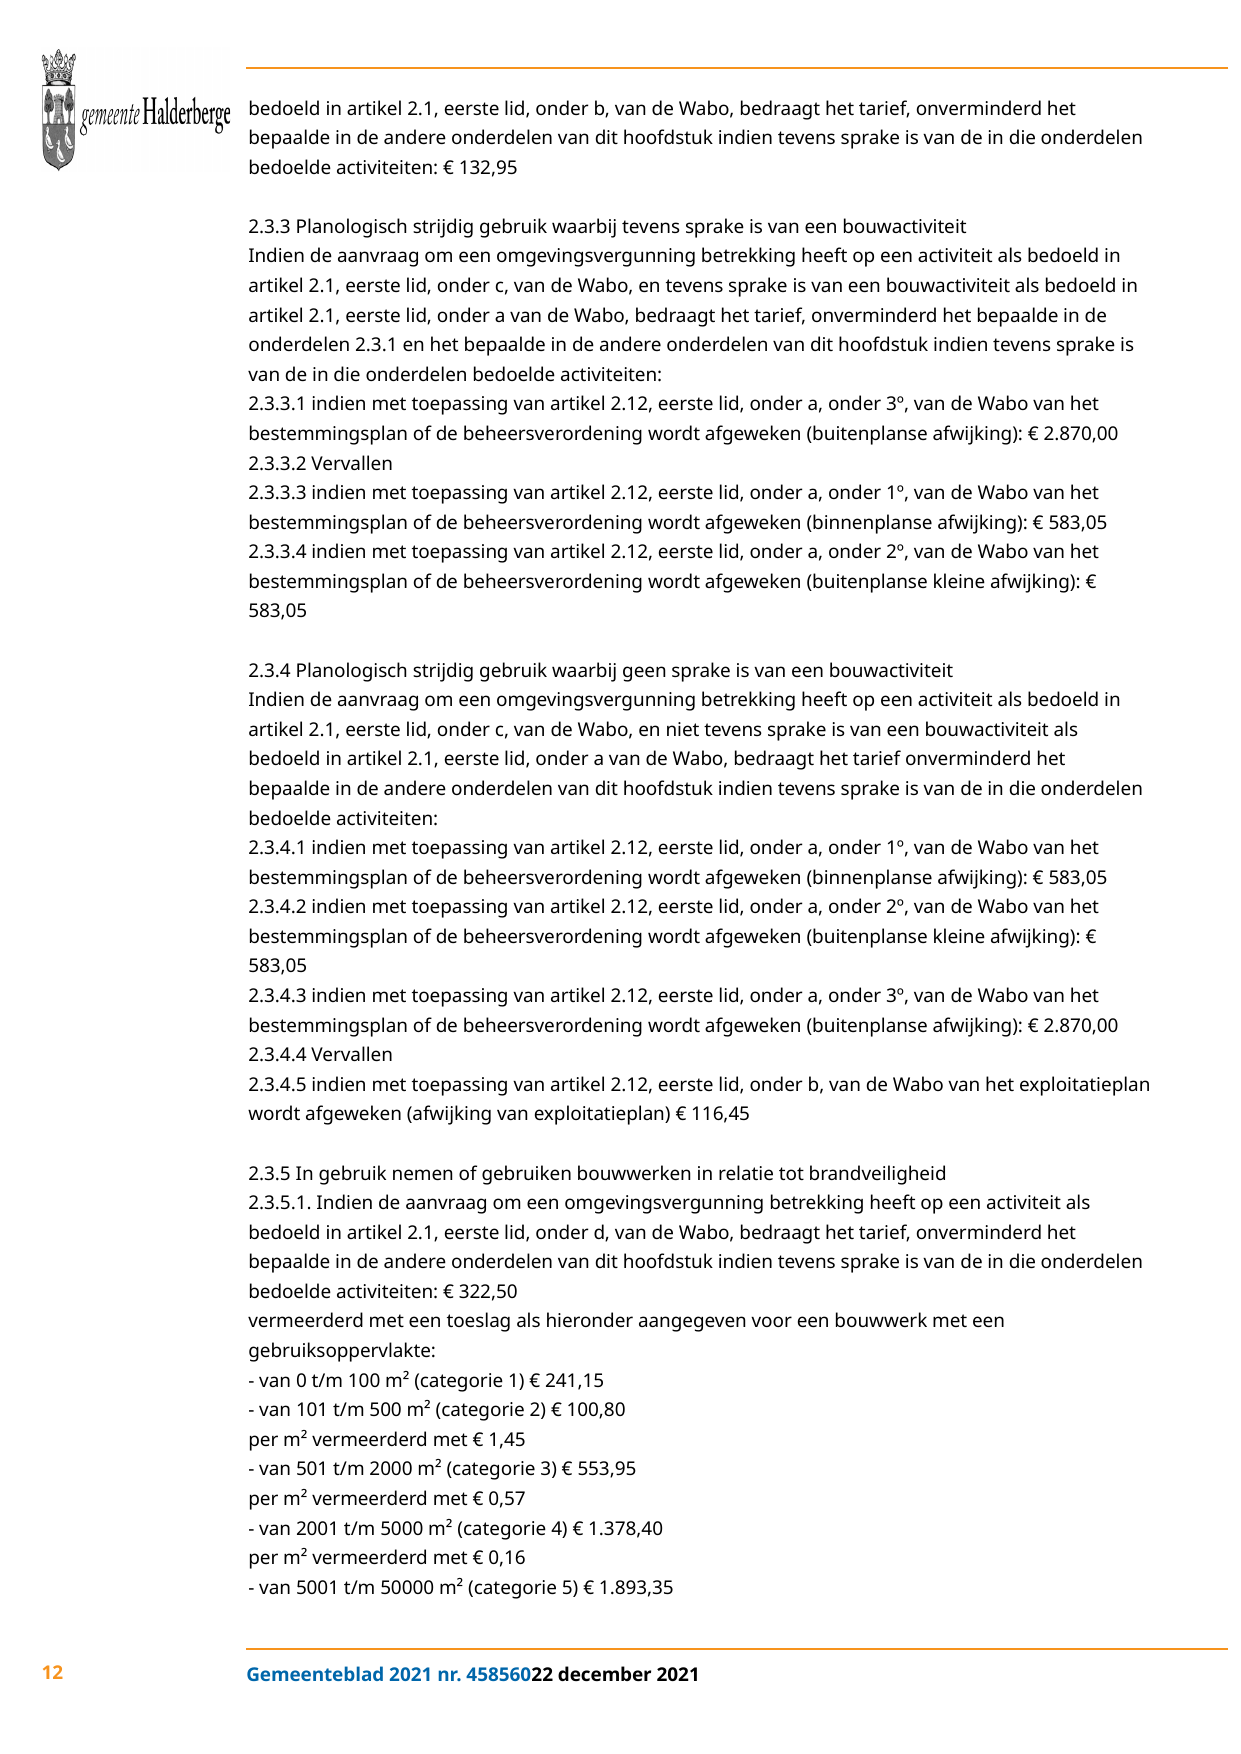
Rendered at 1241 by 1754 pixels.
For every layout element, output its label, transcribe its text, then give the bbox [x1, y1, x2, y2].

text bedoeld in artikel 2.1, eerste lid, onder b, van de Wabo, bedraagt het tarief, onverminderd het bepaalde in de andere onderdelen van dit hoofdstuk indien tevens sprake is van de in die onderdelen bedoelde activiteiten: € 132,95 [248, 95, 1152, 180]
text per m² vermeerderd met € 0,16 [248, 1544, 1152, 1570]
text vermeerderd met een toeslag als hieronder aangegeven voor een bouwwerk met een gebruiksoppervlakte: [248, 1308, 1152, 1363]
text 2.3.4.5 indien met toepassing van artikel 2.12, eerste lid, onder b, van de Wabo van het exploitatieplan wordt afgeweken (afwijking van exploitatieplan) € 116,45 [248, 1071, 1152, 1126]
text 2.3.5 In gebruik nemen of gebruiken bouwwerken in relatie tot brandveiligheid [248, 1160, 1152, 1186]
text 2.3.4.2 indien met toepassing van artikel 2.12, eerste lid, onder a, onder 2º, van de Wabo van het bestemmingsplan of de beheersverordening wordt afgeweken (buitenplanse kleine afwijking): € 583,05 [248, 893, 1152, 978]
text per m² vermeerderd met € 0,57 [248, 1485, 1152, 1511]
text 2.3.3.2 Vervallen [248, 450, 1152, 476]
text 2.3.4 Planologisch strijdig gebruik waarbij geen sprake is van een bouwactiviteit [248, 657, 1152, 683]
text 2.3.4.4 Vervallen [248, 1041, 1152, 1067]
text 2.3.3.1 indien met toepassing van artikel 2.12, eerste lid, onder a, onder 3º, van de Wabo van het bestemmingsplan of de beheersverordening wordt afgeweken (buitenplanse afwijking): € 2.870,00 [248, 391, 1152, 446]
text 2.3.5.1. Indien de aanvraag om een omgevingsvergunning betrekking heeft op een activiteit als bedoeld in artikel 2.1, eerste lid, onder d, van de Wabo, bedraagt het tarief, onverminderd het bepaalde in de andere onderdelen van dit hoofdstuk indien tevens sprake is van de in die onderdelen bedoelde activiteiten: € 322,50 [248, 1189, 1152, 1304]
text Indien de aanvraag om een omgevingsvergunning betrekking heeft op een activiteit als bedoeld in artikel 2.1, eerste lid, onder c, van de Wabo, en niet tevens sprake is van een bouwactiviteit als bedoeld in artikel 2.1, eerste lid, onder a van de Wabo, bedraagt het tarief onverminderd het bepaalde in de andere onderdelen van dit hoofdstuk indien tevens sprake is van de in die onderdelen bedoelde activiteiten: [248, 686, 1152, 831]
text - van 101 t/m 500 m² (categorie 2) € 100,80 [248, 1396, 1152, 1422]
text 2.3.4.3 indien met toepassing van artikel 2.12, eerste lid, onder a, onder 3º, van de Wabo van het bestemmingsplan of de beheersverordening wordt afgeweken (buitenplanse afwijking): € 2.870,00 [248, 982, 1152, 1038]
text 2.3.3.3 indien met toepassing van artikel 2.12, eerste lid, onder a, onder 1º, van de Wabo van het bestemmingsplan of de beheersverordening wordt afgeweken (binnenplanse afwijking): € 583,05 [248, 479, 1152, 535]
picture [41, 47, 231, 172]
text 2.3.4.1 indien met toepassing van artikel 2.12, eerste lid, onder a, onder 1º, van de Wabo van het bestemmingsplan of de beheersverordening wordt afgeweken (binnenplanse afwijking): € 583,05 [248, 834, 1152, 890]
text - van 2001 t/m 5000 m² (categorie 4) € 1.378,40 [248, 1515, 1152, 1541]
text - van 0 t/m 100 m² (categorie 1) € 241,15 [248, 1367, 1152, 1393]
text - van 501 t/m 2000 m² (categorie 3) € 553,95 [248, 1456, 1152, 1481]
text - van 5001 t/m 50000 m² (categorie 5) € 1.893,35 [248, 1574, 1152, 1600]
text Indien de aanvraag om een omgevingsvergunning betrekking heeft op een activiteit als bedoeld in artikel 2.1, eerste lid, onder c, van de Wabo, en tevens sprake is van een bouwactiviteit als bedoeld in artikel 2.1, eerste lid, onder a van de Wabo, bedraagt het tarief, onverminderd het bepaalde in de onderdelen 2.3.1 en het bepaalde in de andere onderdelen van dit hoofdstuk indien tevens sprake is van de in die onderdelen bedoelde activiteiten: [248, 243, 1152, 387]
text 2.3.3.4 indien met toepassing van artikel 2.12, eerste lid, onder a, onder 2º, van de Wabo van het bestemmingsplan of de beheersverordening wordt afgeweken (buitenplanse kleine afwijking): € 583,05 [248, 538, 1152, 623]
text 2.3.3 Planologisch strijdig gebruik waarbij tevens sprake is van een bouwactiviteit [248, 213, 1152, 239]
text per m² vermeerderd met € 1,45 [248, 1426, 1152, 1452]
